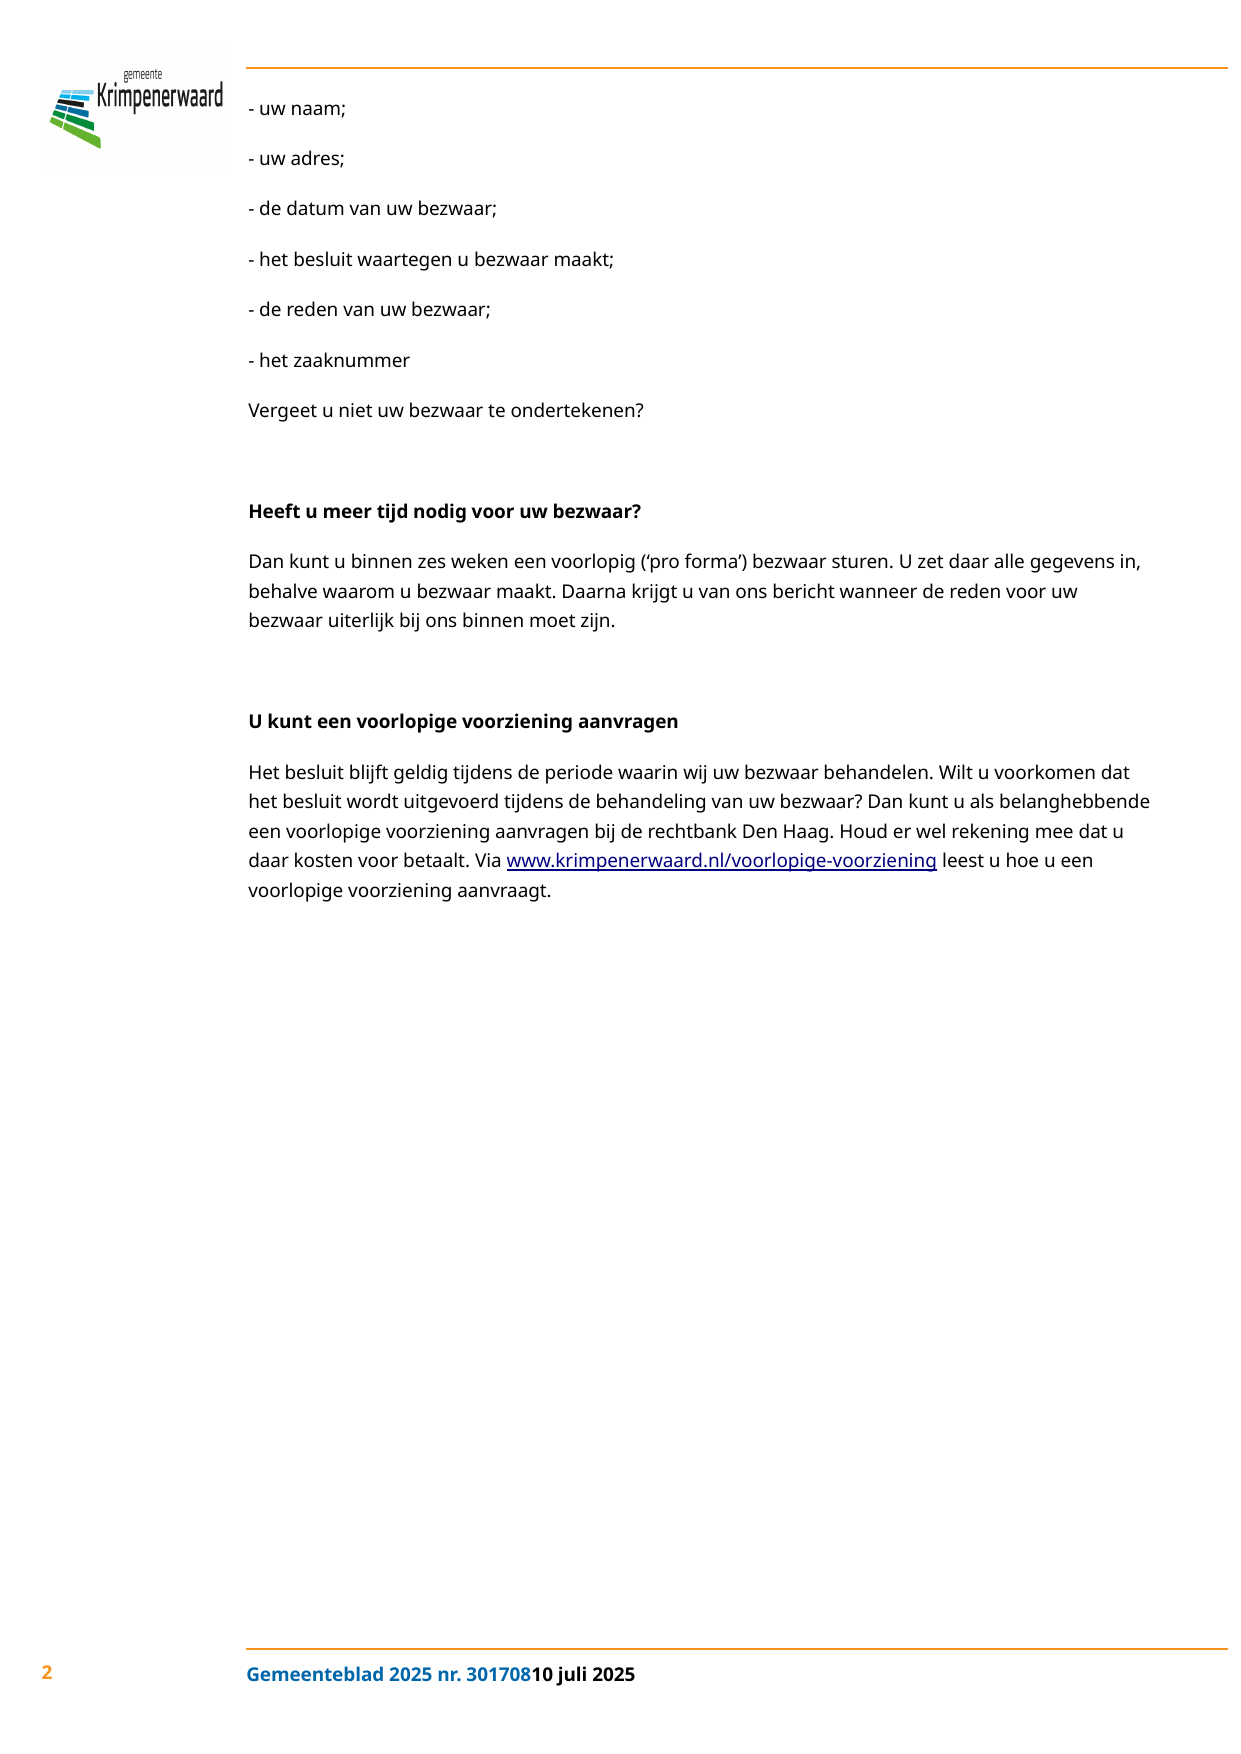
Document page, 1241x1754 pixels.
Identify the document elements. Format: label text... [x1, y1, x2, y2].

text Vergeet u niet uw bezwaar te ondertekenen? [248, 397, 1152, 423]
text U kunt een voorlopige voorziening aanvragen [248, 708, 1152, 734]
text - de reden van uw bezwaar; [248, 296, 1152, 322]
text - het besluit waartegen u bezwaar maakt; [248, 246, 1152, 272]
text - het zaaknummer [248, 347, 1152, 373]
text Het besluit blijft geldig tijdens de periode waarin wij uw bezwaar behandelen. Wilt u voorkomen dat het besluit wordt uitgevoerd tijdens de behandeling van uw bezwaar? Dan kunt u als belanghebbende een voorlopige voorziening aanvragen bij de rechtbank Den Haag. Houd er wel rekening mee dat u daar kosten voor betaalt. Via www.krimpenerwaard.nl/voorlopige-voorziening leest u hoe u een voorlopige voorziening aanvraagt. [248, 759, 1152, 903]
picture [41, 47, 231, 172]
text Heeft u meer tijd nodig voor uw bezwaar? [248, 498, 1152, 524]
text Dan kunt u binnen zes weken een voorlopig (‘pro forma’) bezwaar sturen. U zet daar alle gegevens in, behalve waarom u bezwaar maakt. Daarna krijgt u van ons bericht wanneer de reden voor uw bezwaar uiterlijk bij ons binnen moet zijn. [248, 548, 1152, 633]
text - de datum van uw bezwaar; [248, 196, 1152, 221]
text - uw adres; [248, 145, 1152, 171]
text - uw naam; [248, 95, 1152, 121]
